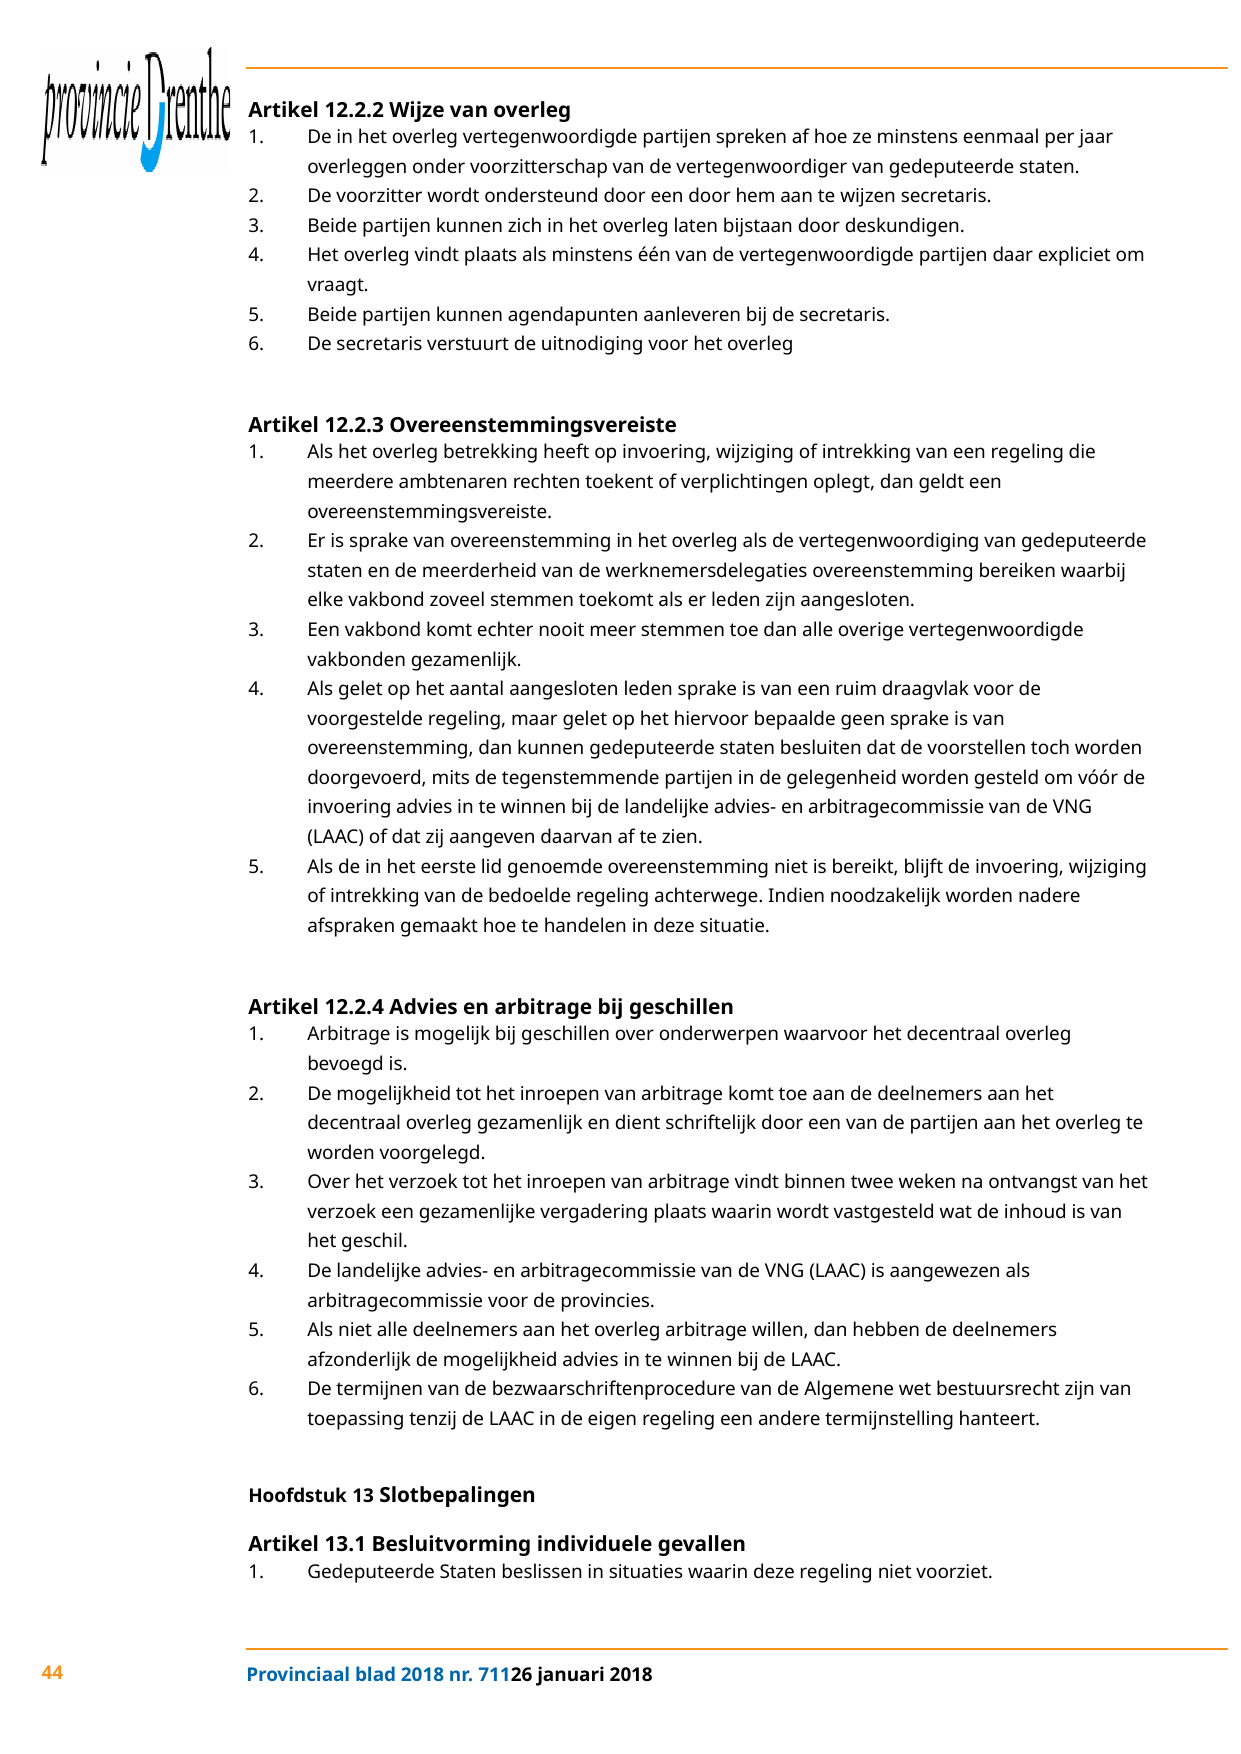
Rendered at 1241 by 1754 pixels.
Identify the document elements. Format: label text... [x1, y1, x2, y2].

list Als niet alle deelnemers aan het overleg arbitrage willen, dan hebben de deelnemers afzonderlijk de mogelijkheid advies in te winnen bij de LAAC. [248, 1316, 1152, 1372]
list Het overleg vindt plaats als minstens één van de vertegenwoordigde partijen daar expliciet om vraagt. [248, 242, 1152, 297]
list Gedeputeerde Staten beslissen in situaties waarin deze regeling niet voorziet. [248, 1558, 1152, 1584]
text Hoofdstuk 13 Slotbepalingen [248, 1480, 1152, 1509]
list Als gelet op het aantal aangesloten leden sprake is van een ruim draagvlak voor de voorgestelde regeling, maar gelet op het hiervoor bepaalde geen sprake is van overeenstemming, dan kunnen gedeputeerde staten besluiten dat de voorstellen toch worden doorgevoerd, mits de tegenstemmende partijen in de gelegenheid worden gesteld om vóór de invoering advies in te winnen bij de landelijke advies- en arbitragecommissie van de VNG (LAAC) of dat zij aangeven daarvan af te zien. [248, 675, 1152, 849]
text Artikel 12.2.2 Wijze van overleg [248, 95, 1152, 123]
list Arbitrage is mogelijk bij geschillen over onderwerpen waarvoor het decentraal overleg bevoegd is. [248, 1021, 1152, 1076]
list Beide partijen kunnen agendapunten aanleveren bij de secretaris. [248, 301, 1152, 326]
list De voorzitter wordt ondersteund door een door hem aan te wijzen secretaris. [248, 182, 1152, 208]
list Als de in het eerste lid genoemde overeenstemming niet is bereikt, blijft de invoering, wijziging of intrekking van de bedoelde regeling achterwege. Indien noodzakelijk worden nadere afspraken gemaakt hoe te handelen in deze situatie. [248, 853, 1152, 938]
list Over het verzoek tot het inroepen van arbitrage vindt binnen twee weken na ontvangst van het verzoek een gezamenlijke vergadering plaats waarin wordt vastgesteld wat de inhoud is van het geschil. [248, 1168, 1152, 1253]
list De termijnen van de bezwaarschriftenprocedure van de Algemene wet bestuursrecht zijn van toepassing tenzij de LAAC in de eigen regeling een andere termijnstelling hanteert. [248, 1376, 1152, 1431]
list De in het overleg vertegenwoordigde partijen spreken af hoe ze minstens eenmaal per jaar overleggen onder voorzitterschap van de vertegenwoordiger van gedeputeerde staten. [248, 123, 1152, 178]
list Een vakbond komt echter nooit meer stemmen toe dan alle overige vertegenwoordigde vakbonden gezamenlijk. [248, 616, 1152, 672]
list Er is sprake van overeenstemming in het overleg als de vertegenwoordiging van gedeputeerde staten en de meerderheid van de werknemersdelegaties overeenstemming bereiken waarbij elke vakbond zoveel stemmen toekomt als er leden zijn aangesloten. [248, 527, 1152, 612]
text Artikel 12.2.4 Advies en arbitrage bij geschillen [248, 992, 1152, 1021]
list De secretaris verstuurt de uitnodiging voor het overleg [248, 330, 1152, 356]
list Als het overleg betrekking heeft op invoering, wijziging of intrekking van een regeling die meerdere ambtenaren rechten toekent of verplichtingen oplegt, dan geldt een overeenstemmingsvereiste. [248, 439, 1152, 524]
list Beide partijen kunnen zich in het overleg laten bijstaan door deskundigen. [248, 212, 1152, 238]
text Artikel 12.2.3 Overeenstemmingsvereiste [248, 410, 1152, 439]
list De landelijke advies- en arbitragecommissie van de VNG (LAAC) is aangewezen als arbitragecommissie voor de provincies. [248, 1257, 1152, 1312]
list De mogelijkheid tot het inroepen van arbitrage komt toe aan de deelnemers aan het decentraal overleg gezamenlijk en dient schriftelijk door een van de partijen aan het overleg te worden voorgelegd. [248, 1080, 1152, 1164]
picture [41, 47, 231, 172]
text Artikel 13.1 Besluitvorming individuele gevallen [248, 1529, 1152, 1558]
